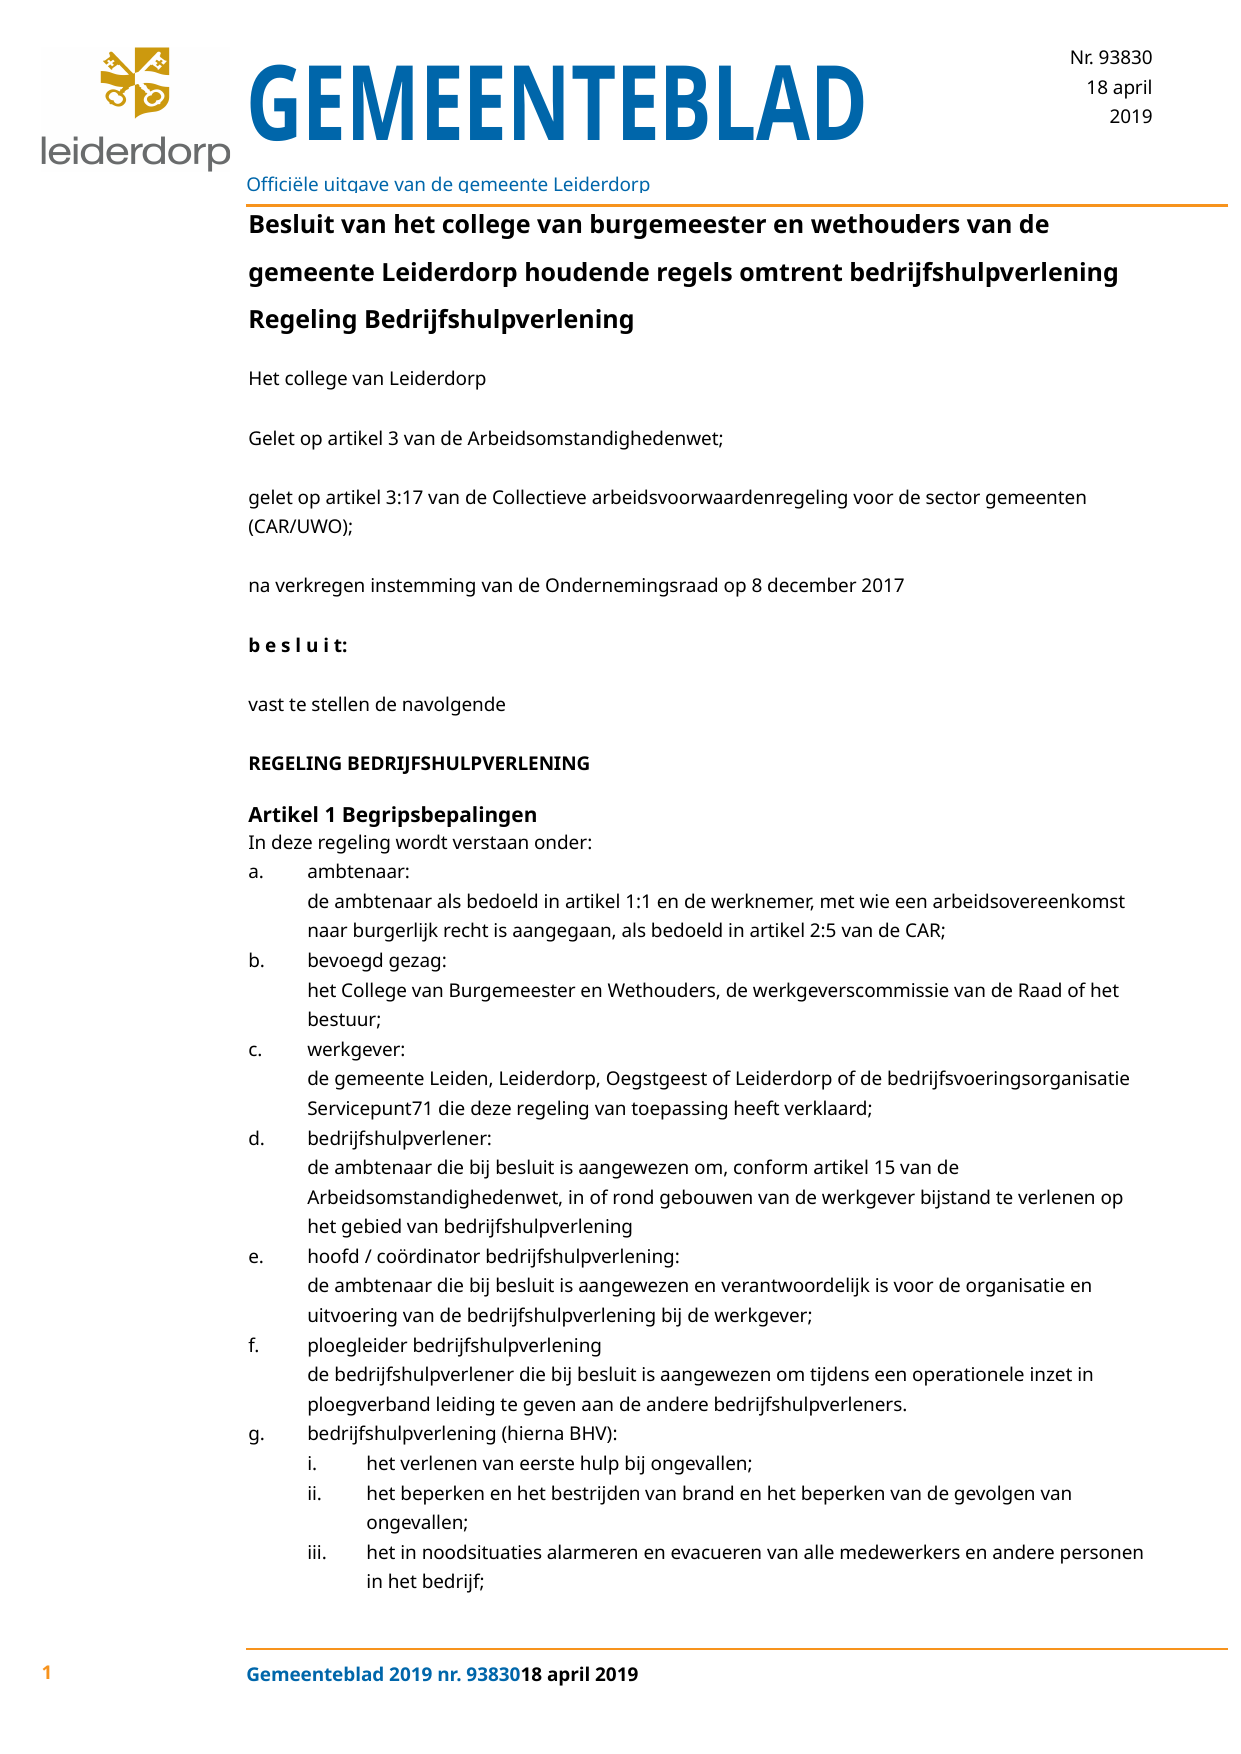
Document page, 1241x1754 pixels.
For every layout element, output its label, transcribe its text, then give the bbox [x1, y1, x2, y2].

list de ambtenaar die bij besluit is aangewezen om, conform artikel 15 van de Arbeidsomstandighedenwet, in of rond gebouwen van de werkgever bijstand te verlenen op het gebied van bedrijfshulpverlening [248, 1154, 1152, 1239]
text na verkregen instemming van de Ondernemingsraad op 8 december 2017 [248, 573, 1152, 598]
text Artikel 1 Begripsbepalingen [248, 801, 1152, 829]
list werkgever: [248, 1036, 1152, 1062]
list bedrijfshulpverlener: [248, 1125, 1152, 1151]
list ploegleider bedrijfshulpverlening [248, 1332, 1152, 1358]
text b e s l u i t: [248, 632, 1152, 657]
text Besluit van het college van burgemeester en wethouders van de gemeente Leiderdorp houdende regels omtrent bedrijfshulpverlening Regeling Bedrijfshulpverlening [248, 207, 1152, 336]
list de gemeente Leiden, Leiderdorp, Oegstgeest of Leiderdorp of de bedrijfsvoeringsorganisatie Servicepunt71 die deze regeling van toepassing heeft verklaard; [248, 1066, 1152, 1121]
list bedrijfshulpverlening (hierna BHV): [248, 1421, 1152, 1446]
list de ambtenaar die bij besluit is aangewezen en verantwoordelijk is voor de organisatie en uitvoering van de bedrijfshulpverlening bij de werkgever; [248, 1273, 1152, 1328]
text vast te stellen de navolgende [248, 691, 1152, 717]
picture [41, 47, 231, 172]
list hoofd / coördinator bedrijfshulpverlening: [248, 1243, 1152, 1269]
text gelet op artikel 3:17 van de Collectieve arbeidsvoorwaardenregeling voor de sector gemeenten (CAR/UWO); [248, 484, 1152, 539]
list de bedrijfshulpverlener die bij besluit is aangewezen om tijdens een operationele inzet in ploegverband leiding te geven aan de andere bedrijfshulpverleners. [248, 1361, 1152, 1417]
text REGELING BEDRIJFSHULPVERLENING [248, 750, 1152, 776]
list ambtenaar: [248, 858, 1152, 884]
list het in noodsituaties alarmeren en evacueren van alle medewerkers en andere personen in het bedrijf; [307, 1539, 1152, 1594]
text Het college van Leiderdorp [248, 366, 1152, 391]
list de ambtenaar als bedoeld in artikel 1:1 en de werknemer, met wie een arbeidsovereenkomst naar burgerlijk recht is aangegaan, als bedoeld in artikel 2:5 van de CAR; [248, 888, 1152, 943]
list bevoegd gezag: [248, 947, 1152, 973]
list het beperken en het bestrijden van brand en het beperken van de gevolgen van ongevallen; [307, 1480, 1152, 1535]
text In deze regeling wordt verstaan onder: [248, 829, 1152, 855]
list het College van Burgemeester en Wethouders, de werkgeverscommissie van de Raad of het bestuur; [248, 977, 1152, 1032]
list het verlenen van eerste hulp bij ongevallen; [307, 1450, 1152, 1476]
text Gelet op artikel 3 van de Arbeidsomstandighedenwet; [248, 425, 1152, 450]
